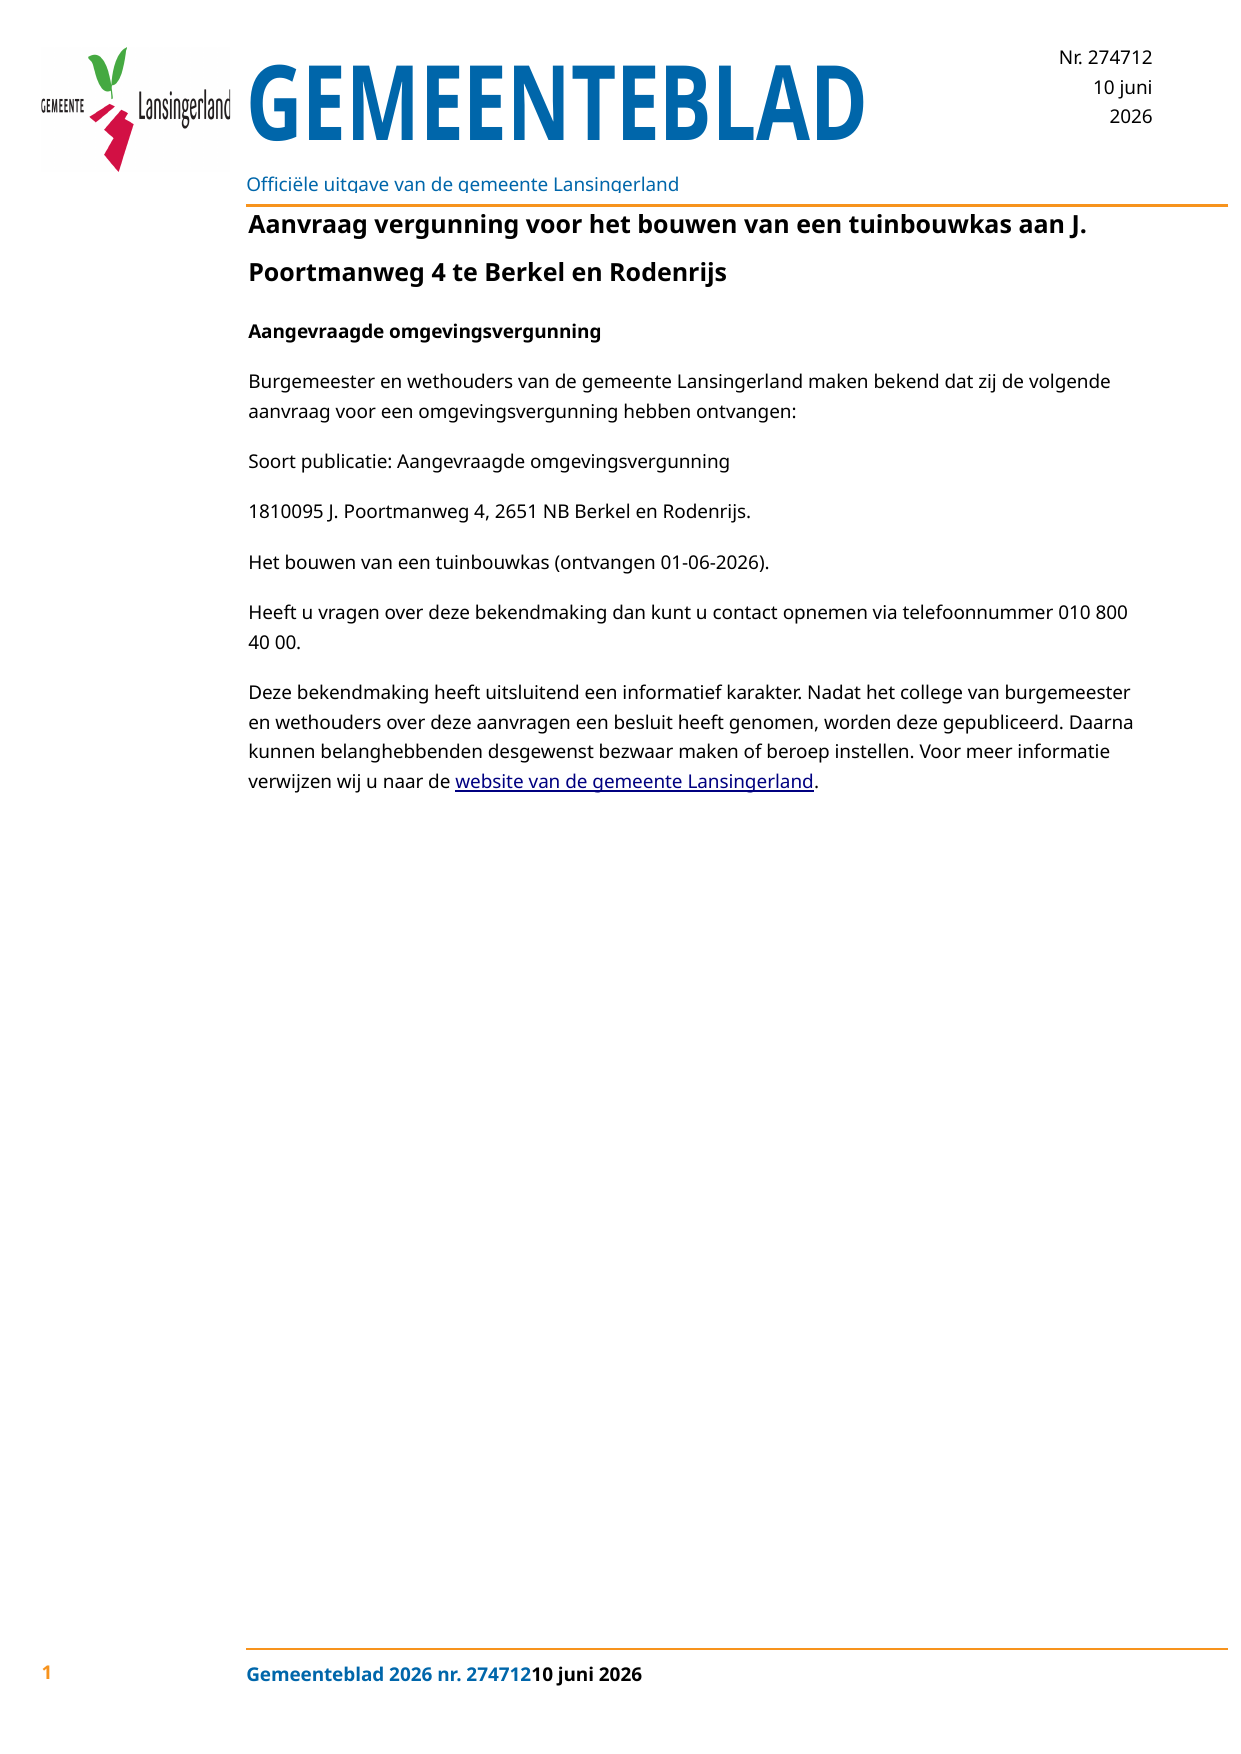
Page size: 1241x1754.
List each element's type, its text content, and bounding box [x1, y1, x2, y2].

text Deze bekendmaking heeft uitsluitend een informatief karakter. Nadat het college van burgemeester en wethouders over deze aanvragen een besluit heeft genomen, worden deze gepubliceerd. Daarna kunnen belanghebbenden desgewenst bezwaar maken of beroep instellen. Voor meer informatie verwijzen wij u naar de website van de gemeente Lansingerland. [248, 679, 1152, 794]
text Soort publicatie: Aangevraagde omgevingsvergunning [248, 448, 1152, 474]
text Heeft u vragen over deze bekendmaking dan kunt u contact opnemen via telefoonnummer 010 800 40 00. [248, 599, 1152, 655]
text Het bouwen van een tuinbouwkas (ontvangen 01-06-2026). [248, 549, 1152, 575]
text Burgemeester en wethouders van de gemeente Lansingerland maken bekend dat zij de volgende aanvraag voor een omgevingsvergunning hebben ontvangen: [248, 368, 1152, 424]
text 1810095 J. Poortmanweg 4, 2651 NB Berkel en Rodenrijs. [248, 499, 1152, 524]
text Aanvraag vergunning voor het bouwen van een tuinbouwkas aan J. Poortmanweg 4 te Berkel en Rodenrijs [248, 207, 1152, 288]
text Aangevraagde omgevingsvergunning [248, 318, 1152, 344]
picture [41, 47, 231, 172]
